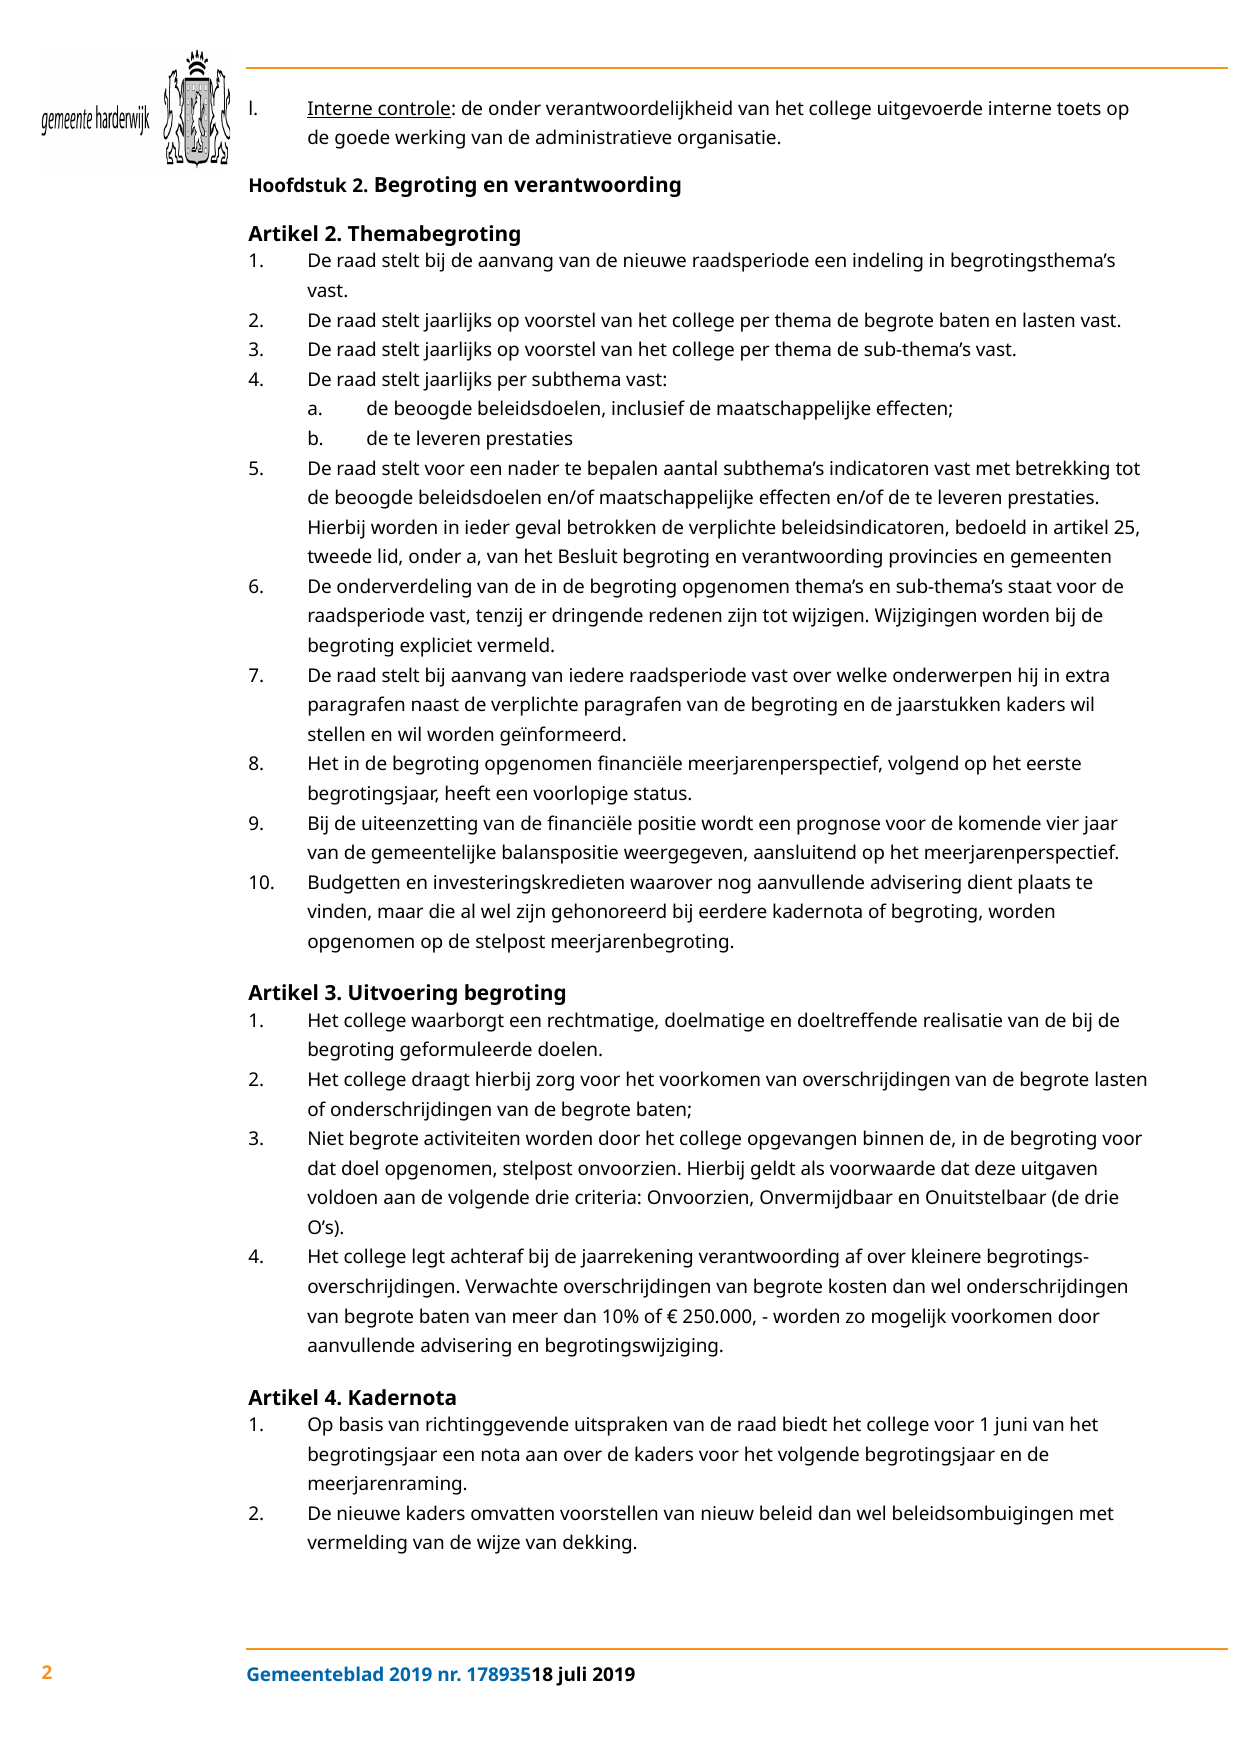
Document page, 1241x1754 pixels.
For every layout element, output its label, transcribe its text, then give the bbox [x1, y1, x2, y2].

list Budgetten en investeringskredieten waarover nog aanvullende advisering dient plaats te vinden, maar die al wel zijn gehonoreerd bij eerdere kadernota of begroting, worden opgenomen op de stelpost meerjarenbegroting. [248, 869, 1152, 954]
list Op basis van richtinggevende uitspraken van de raad biedt het college voor 1 juni van het begrotingsjaar een nota aan over de kaders voor het volgende begrotingsjaar en de meerjarenraming. [248, 1411, 1152, 1496]
text Artikel 2. Themabegroting [248, 219, 1152, 248]
list de beoogde beleidsdoelen, inclusief de maatschappelijke effecten; [307, 396, 1152, 421]
list Het college legt achteraf bij de jaarrekening verantwoording af over kleinere begrotings-overschrijdingen. Verwachte overschrijdingen van begrote kosten dan wel onderschrijdingen van begrote baten van meer dan 10% of € 250.000, - worden zo mogelijk voorkomen door aanvullende advisering en begrotingswijziging. [248, 1244, 1152, 1358]
list De raad stelt bij de aanvang van de nieuwe raadsperiode een indeling in begrotingsthema’s vast. [248, 248, 1152, 303]
picture [41, 47, 231, 172]
list De raad stelt jaarlijks per subthema vast: [248, 366, 1152, 392]
list Interne controle: de onder verantwoordelijkheid van het college uitgevoerde interne toets op de goede werking van de administratieve organisatie. [248, 95, 1152, 150]
list De raad stelt jaarlijks op voorstel van het college per thema de sub-thema’s vast. [248, 336, 1152, 362]
text Artikel 4. Kadernota [248, 1383, 1152, 1411]
list De raad stelt bij aanvang van iedere raadsperiode vast over welke onderwerpen hij in extra paragrafen naast de verplichte paragrafen van de begroting en de jaarstukken kaders wil stellen en wil worden geïnformeerd. [248, 662, 1152, 747]
list Het in de begroting opgenomen financiële meerjarenperspectief, volgend op het eerste begrotingsjaar, heeft een voorlopige status. [248, 751, 1152, 806]
list De nieuwe kaders omvatten voorstellen van nieuw beleid dan wel beleidsombuigingen met vermelding van de wijze van dekking. [248, 1500, 1152, 1555]
list De onderverdeling van de in de begroting opgenomen thema’s en sub-thema’s staat voor de raadsperiode vast, tenzij er dringende redenen zijn tot wijzigen. Wijzigingen worden bij de begroting expliciet vermeld. [248, 573, 1152, 658]
list De raad stelt jaarlijks op voorstel van het college per thema de begrote baten en lasten vast. [248, 307, 1152, 333]
text Hoofdstuk 2. Begroting en verantwoording [248, 170, 1152, 198]
list Het college draagt hierbij zorg voor het voorkomen van overschrijdingen van de begrote lasten of onderschrijdingen van de begrote baten; [248, 1066, 1152, 1121]
list De raad stelt voor een nader te bepalen aantal subthema’s indicatoren vast met betrekking tot de beoogde beleidsdoelen en/of maatschappelijke effecten en/of de te leveren prestaties. Hierbij worden in ieder geval betrokken de verplichte beleidsindicatoren, bedoeld in artikel 25, tweede lid, onder a, van het Besluit begroting en verantwoording provincies en gemeenten [248, 455, 1152, 569]
list Niet begrote activiteiten worden door het college opgevangen binnen de, in de begroting voor dat doel opgenomen, stelpost onvoorzien. Hierbij geldt als voorwaarde dat deze uitgaven voldoen aan de volgende drie criteria: Onvoorzien, Onvermijdbaar en Onuitstelbaar (de drie O’s). [248, 1125, 1152, 1240]
list Het college waarborgt een rechtmatige, doelmatige en doeltreffende realisatie van de bij de begroting geformuleerde doelen. [248, 1007, 1152, 1062]
list de te leveren prestaties [307, 425, 1152, 451]
list Bij de uiteenzetting van de financiële positie wordt een prognose voor de komende vier jaar van de gemeentelijke balanspositie weergegeven, aansluitend op het meerjarenperspectief. [248, 810, 1152, 865]
text Artikel 3. Uitvoering begroting [248, 978, 1152, 1007]
